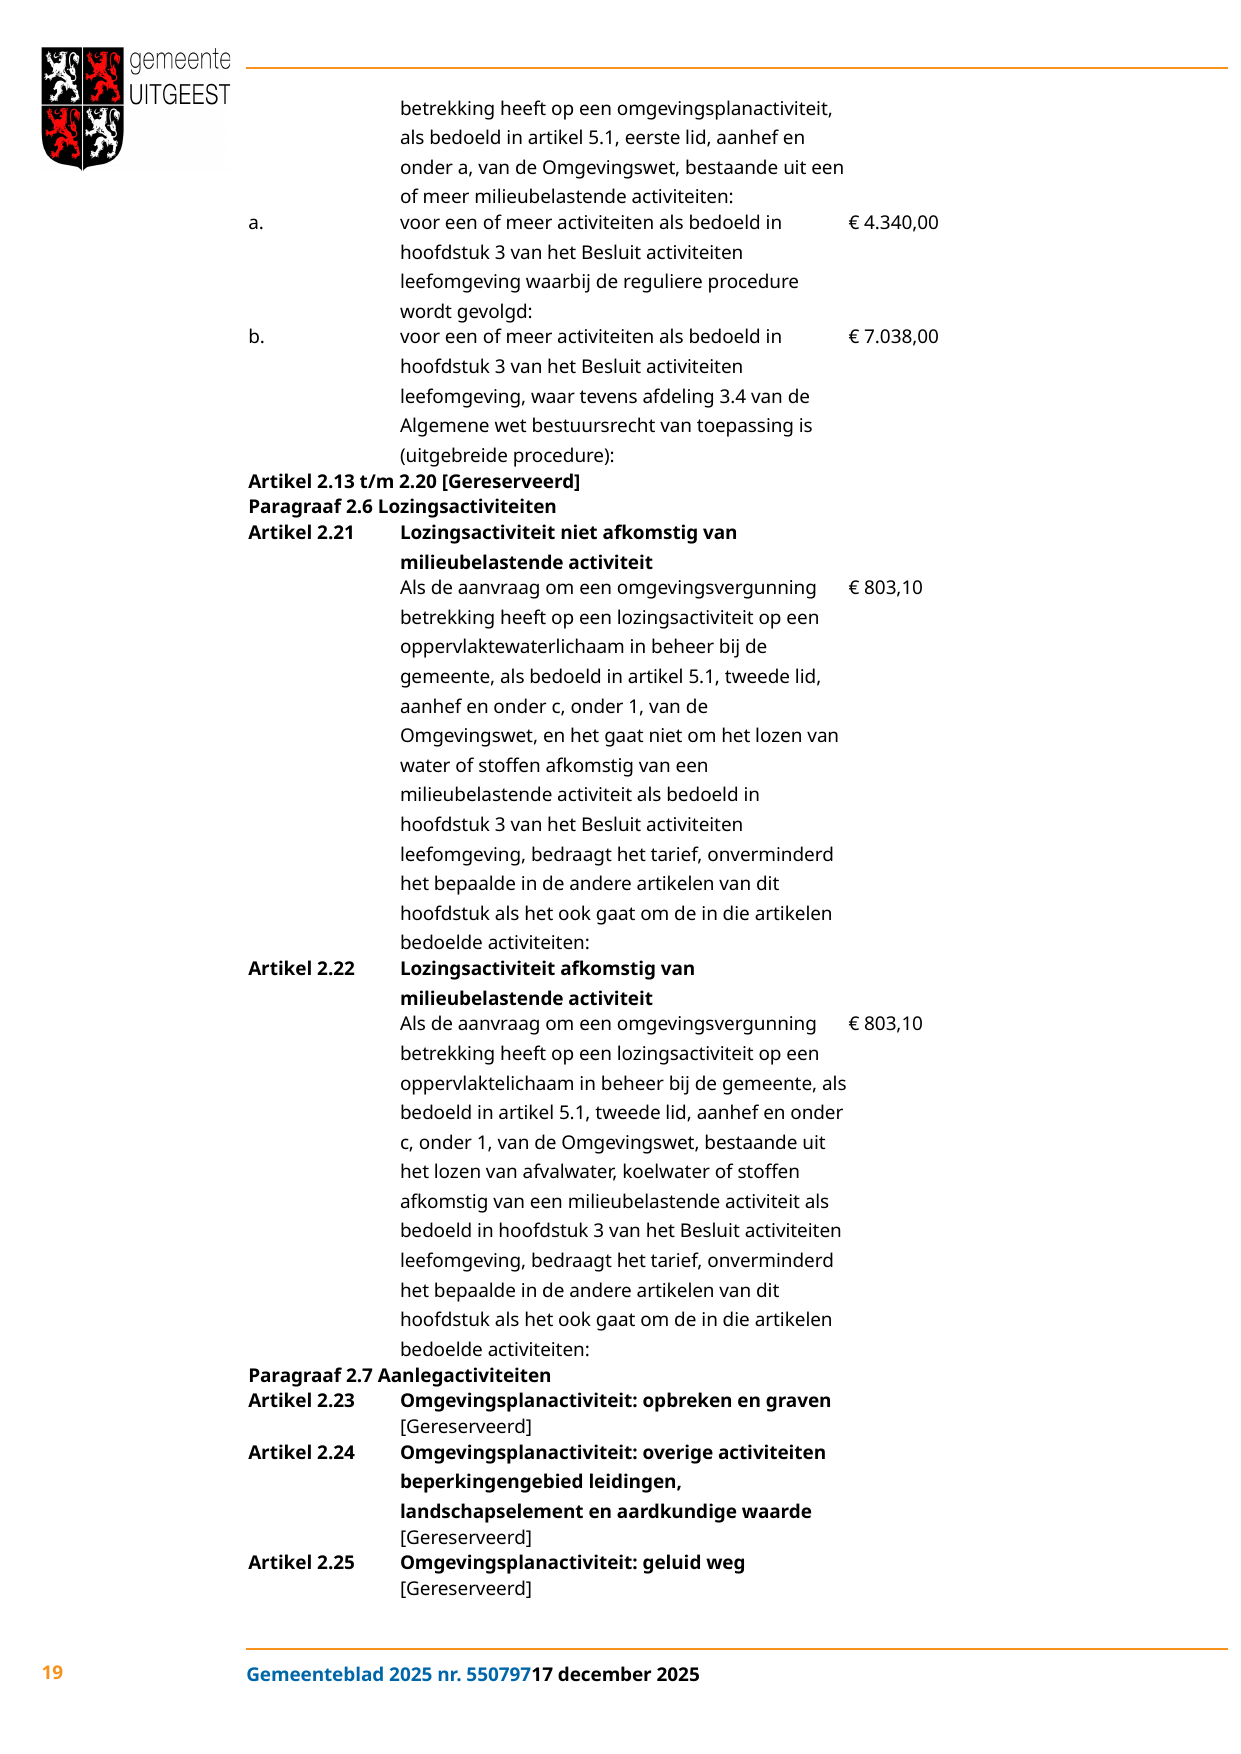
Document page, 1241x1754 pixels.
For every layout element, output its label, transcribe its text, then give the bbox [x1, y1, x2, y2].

table_cell [Gereserveerd] [400, 1413, 848, 1439]
table_cell [848, 1575, 1000, 1601]
table_cell [Gereserveerd] [400, 1524, 848, 1549]
table_cell b. [248, 324, 400, 468]
table_cell [248, 1575, 400, 1601]
table_cell [848, 955, 1152, 1011]
table_cell Omgevingsplanactiviteit: opbreken en graven [400, 1388, 848, 1413]
table_cell [848, 1388, 1000, 1413]
table_cell Omgevingsplanactiviteit: overige activiteiten beperkingengebied leidingen, landschapselement en aardkundige waarde [400, 1439, 848, 1524]
table_cell [848, 1524, 1000, 1549]
table_cell [248, 1011, 400, 1362]
table_cell Artikel 2.23 [248, 1388, 400, 1413]
table_cell [848, 1439, 1000, 1524]
table_cell € 803,10 [848, 1011, 1152, 1362]
table_cell [Gereserveerd] [400, 1575, 848, 1601]
table_cell [248, 1524, 400, 1549]
table_cell Omgevingsplanactiviteit: geluid weg [400, 1550, 848, 1575]
table_cell € 7.038,00 [848, 324, 1152, 468]
table_cell Paragraaf 2.6 Lozingsactiviteiten [248, 494, 1152, 519]
table_cell Als de aanvraag om een omgevingsvergunning betrekking heeft op een lozingsactiviteit op een oppervlaktelichaam in beheer bij de gemeente, als bedoeld in artikel 5.1, tweede lid, aanhef en onder c, onder 1, van de Omgevingswet, bestaande uit het lozen van afvalwater, koelwater of stoffen afkomstig van een milieubelastende activiteit als bedoeld in hoofdstuk 3 van het Besluit activiteiten leefomgeving, bedraagt het tarief, onverminderd het bepaalde in de andere artikelen van dit hoofdstuk als het ook gaat om de in die artikelen bedoelde activiteiten: [400, 1011, 848, 1362]
table_cell Artikel 2.21 [248, 519, 400, 574]
table_cell Lozingsactiviteit niet afkomstig van milieubelastende activiteit [400, 519, 848, 574]
table_cell Lozingsactiviteit afkomstig van milieubelastende activiteit [400, 955, 848, 1011]
table_cell Als de aanvraag om een omgevingsvergunning betrekking heeft op een lozingsactiviteit op een oppervlaktewaterlichaam in beheer bij de gemeente, als bedoeld in artikel 5.1, tweede lid, aanhef en onder c, onder 1, van de Omgevingswet, en het gaat niet om het lozen van water of stoffen afkomstig van een milieubelastende activiteit als bedoeld in hoofdstuk 3 van het Besluit activiteiten leefomgeving, bedraagt het tarief, onverminderd het bepaalde in de andere artikelen van dit hoofdstuk als het ook gaat om de in die artikelen bedoelde activiteiten: [400, 575, 848, 955]
table_cell [848, 95, 1152, 209]
table_cell [248, 1413, 400, 1439]
table_cell Artikel 2.13 t/m 2.20 [Gereserveerd] [248, 468, 1152, 493]
table_cell [848, 1550, 1000, 1575]
table_cell voor een of meer activiteiten als bedoeld in hoofdstuk 3 van het Besluit activiteiten leefomgeving waarbij de reguliere procedure wordt gevolgd: [400, 209, 848, 324]
table_cell [848, 1413, 1000, 1439]
table_cell [248, 95, 400, 209]
table_cell a. [248, 209, 400, 324]
table_cell voor een of meer activiteiten als bedoeld in hoofdstuk 3 van het Besluit activiteiten leefomgeving, waar tevens afdeling 3.4 van de Algemene wet bestuursrecht van toepassing is (uitgebreide procedure): [400, 324, 848, 468]
table_cell € 803,10 [848, 575, 1152, 955]
table_cell Paragraaf 2.7 Aanlegactiviteiten [248, 1362, 1000, 1387]
table_cell [248, 575, 400, 955]
table_cell Artikel 2.22 [248, 955, 400, 1011]
table_cell [848, 519, 1152, 574]
table_cell Artikel 2.25 [248, 1550, 400, 1575]
table_cell betrekking heeft op een omgevingsplanactiviteit, als bedoeld in artikel 5.1, eerste lid, aanhef en onder a, van de Omgevingswet, bestaande uit een of meer milieubelastende activiteiten: [400, 95, 848, 209]
picture [41, 47, 231, 172]
table_cell € 4.340,00 [848, 209, 1152, 324]
table_cell Artikel 2.24 [248, 1439, 400, 1524]
